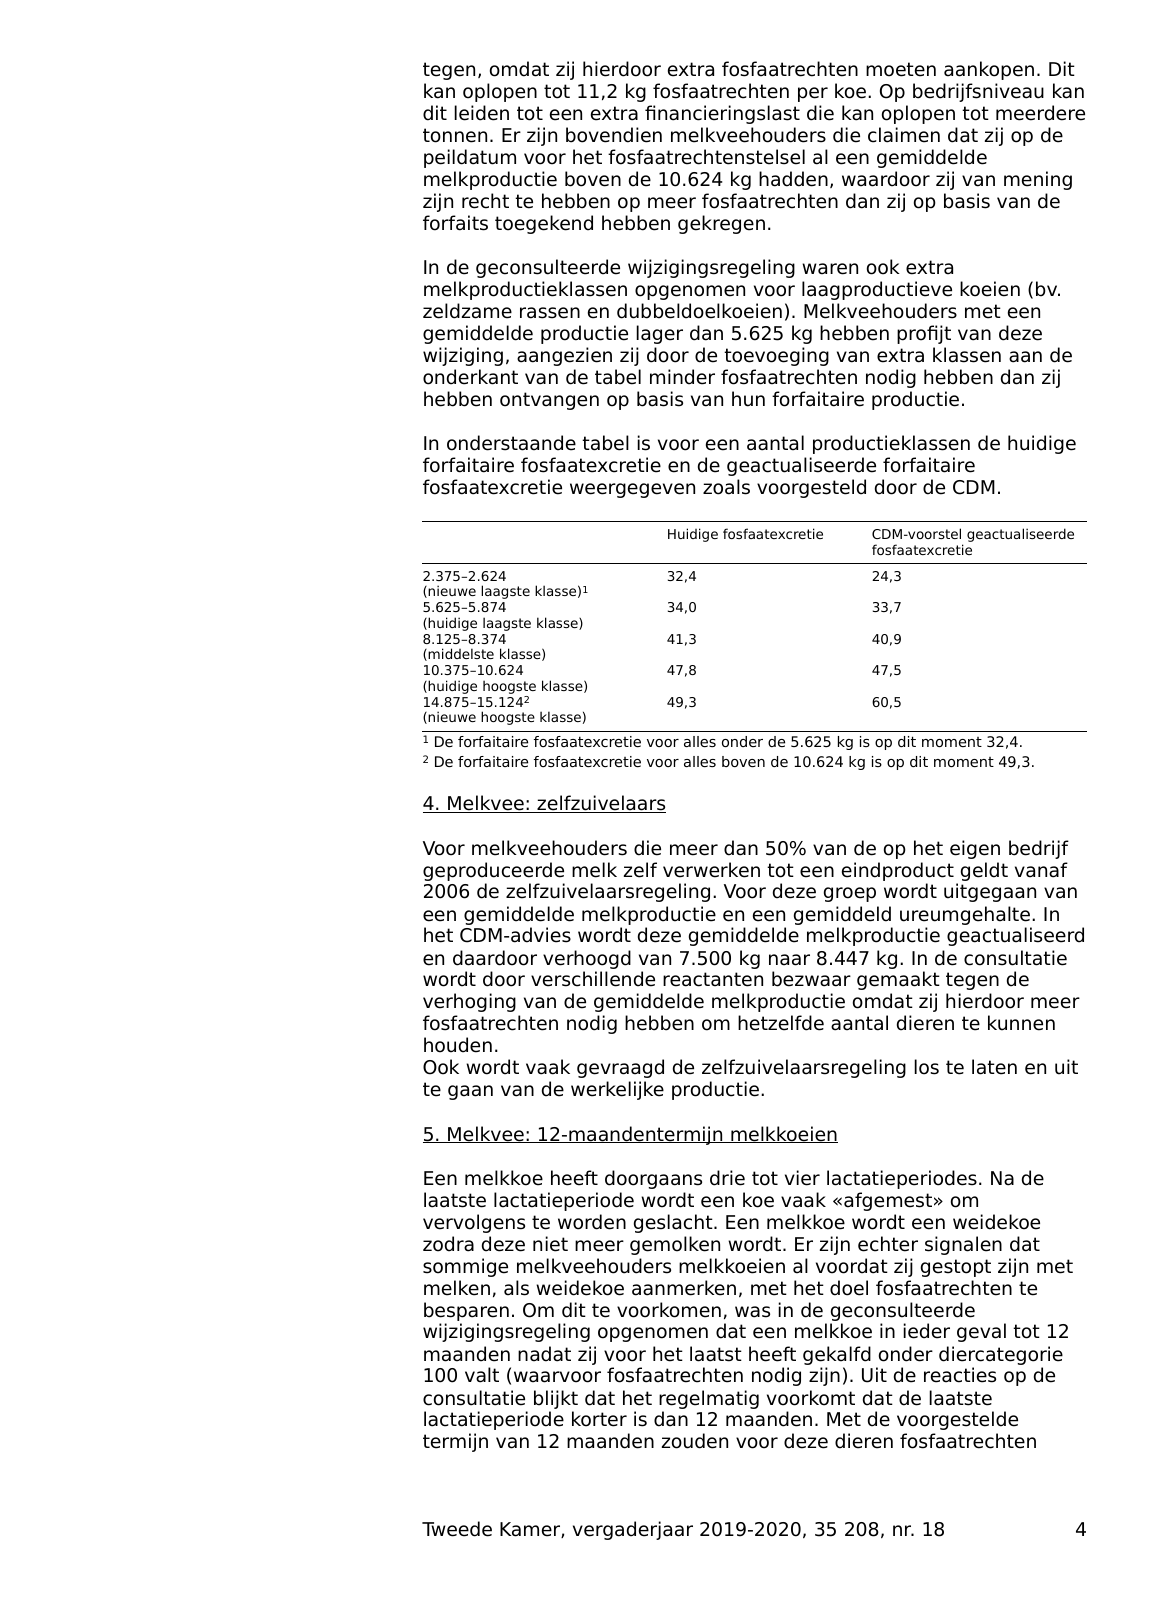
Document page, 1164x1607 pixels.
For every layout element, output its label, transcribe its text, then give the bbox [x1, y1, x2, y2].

text In onderstaande tabel is voor een aantal productieklassen de huidige forfaitaire fosfaatexcretie en de geactualiseerde forfaitaire fosfaatexcretie weergegeven zoals voorgesteld door de CDM. [422, 433, 1087, 499]
table_cell 1 De forfaitaire fosfaatexcretie voor alles onder de 5.625 kg is op dit moment 32,4. 2 De forfaitaire fosfaatexcretie voor alles boven de 10.624 kg is op dit moment 49,3. [422, 732, 1087, 771]
table_cell 5.625–5.874 (huidige laagste klasse) [422, 600, 661, 631]
table_cell 47,8 [661, 663, 866, 694]
text Voor melkveehouders die meer dan 50% van de op het eigen bedrijf geproduceerde melk zelf verwerken tot een eindproduct geldt vanaf 2006 de zelfzuivelaarsregeling. Voor deze groep wordt uitgegaan van een gemiddelde melkproductie en een gemiddeld ureumgehalte. In het CDM-advies wordt deze gemiddelde melkproductie geactualiseerd en daardoor verhoogd van 7.500 kg naar 8.447 kg. In de consultatie wordt door verschillende reactanten bezwaar gemaakt tegen de verhoging van de gemiddelde melkproductie omdat zij hierdoor meer fosfaatrechten nodig hebben om hetzelfde aantal dieren te kunnen houden. [422, 837, 1087, 1057]
table_cell 32,4 [661, 564, 866, 600]
text Ook wordt vaak gevraagd de zelfzuivelaarsregeling los te laten en uit te gaan van de werkelijke productie. [422, 1057, 1087, 1101]
table_cell 49,3 [661, 694, 866, 731]
table_cell 41,3 [661, 631, 866, 663]
table_header CDM-voorstel geactualiseerde fosfaatexcretie [866, 522, 1087, 563]
table_header Huidige fosfaatexcretie [661, 522, 866, 563]
subtitle 4. Melkvee: zelfzuivelaars [422, 793, 1087, 815]
text In de geconsulteerde wijzigingsregeling waren ook extra melkproductieklassen opgenomen voor laagproductieve koeien (bv. zeldzame rassen en dubbeldoelkoeien). Melkveehouders met een gemiddelde productie lager dan 5.625 kg hebben profijt van deze wijziging, aangezien zij door de toevoeging van extra klassen aan de onderkant van de tabel minder fosfaatrechten nodig hebben dan zij hebben ontvangen op basis van hun forfaitaire productie. [422, 257, 1087, 411]
table_cell 8.125–8.374 (middelste klasse) [422, 631, 661, 663]
text Een melkkoe heeft doorgaans drie tot vier lactatieperiodes. Na de laatste lactatieperiode wordt een koe vaak «afgemest» om vervolgens te worden geslacht. Een melkkoe wordt een weidekoe zodra deze niet meer gemolken wordt. Er zijn echter signalen dat sommige melkveehouders melkkoeien al voordat zij gestopt zijn met melken, als weidekoe aanmerken, met het doel fosfaatrechten te besparen. Om dit te voorkomen, was in de geconsulteerde wijzigingsregeling opgenomen dat een melkkoe in ieder geval tot 12 maanden nadat zij voor het laatst heeft gekalfd onder diercategorie 100 valt (waarvoor fosfaatrechten nodig zijn). Uit de reacties op de consultatie blijkt dat het regelmatig voorkomt dat de laatste lactatieperiode korter is dan 12 maanden. Met de voorgestelde termijn van 12 maanden zouden voor deze dieren fosfaatrechten [422, 1168, 1087, 1453]
table_header [422, 522, 661, 563]
table_cell 10.375–10.624 (huidige hoogste klasse) [422, 663, 661, 694]
text tegen, omdat zij hierdoor extra fosfaatrechten moeten aankopen. Dit kan oplopen tot 11,2 kg fosfaatrechten per koe. Op bedrijfsniveau kan dit leiden tot een extra financieringslast die kan oplopen tot meerdere tonnen. Er zijn bovendien melkveehouders die claimen dat zij op de peildatum voor het fosfaatrechtenstelsel al een gemiddelde melkproductie boven de 10.624 kg hadden, waardoor zij van mening zijn recht te hebben op meer fosfaatrechten dan zij op basis van de forfaits toegekend hebben gekregen. [422, 59, 1087, 235]
table_cell 24,3 [866, 564, 1087, 600]
table_cell 47,5 [866, 663, 1087, 694]
table_cell 34,0 [661, 600, 866, 631]
table_cell 33,7 [866, 600, 1087, 631]
table_cell 14.875–15.1242 (nieuwe hoogste klasse) [422, 694, 661, 731]
table_cell 2.375–2.624 (nieuwe laagste klasse)1 [422, 564, 661, 600]
table_cell 40,9 [866, 631, 1087, 663]
subtitle 5. Melkvee: 12-maandentermijn melkkoeien [422, 1123, 1087, 1145]
table_cell 60,5 [866, 694, 1087, 731]
